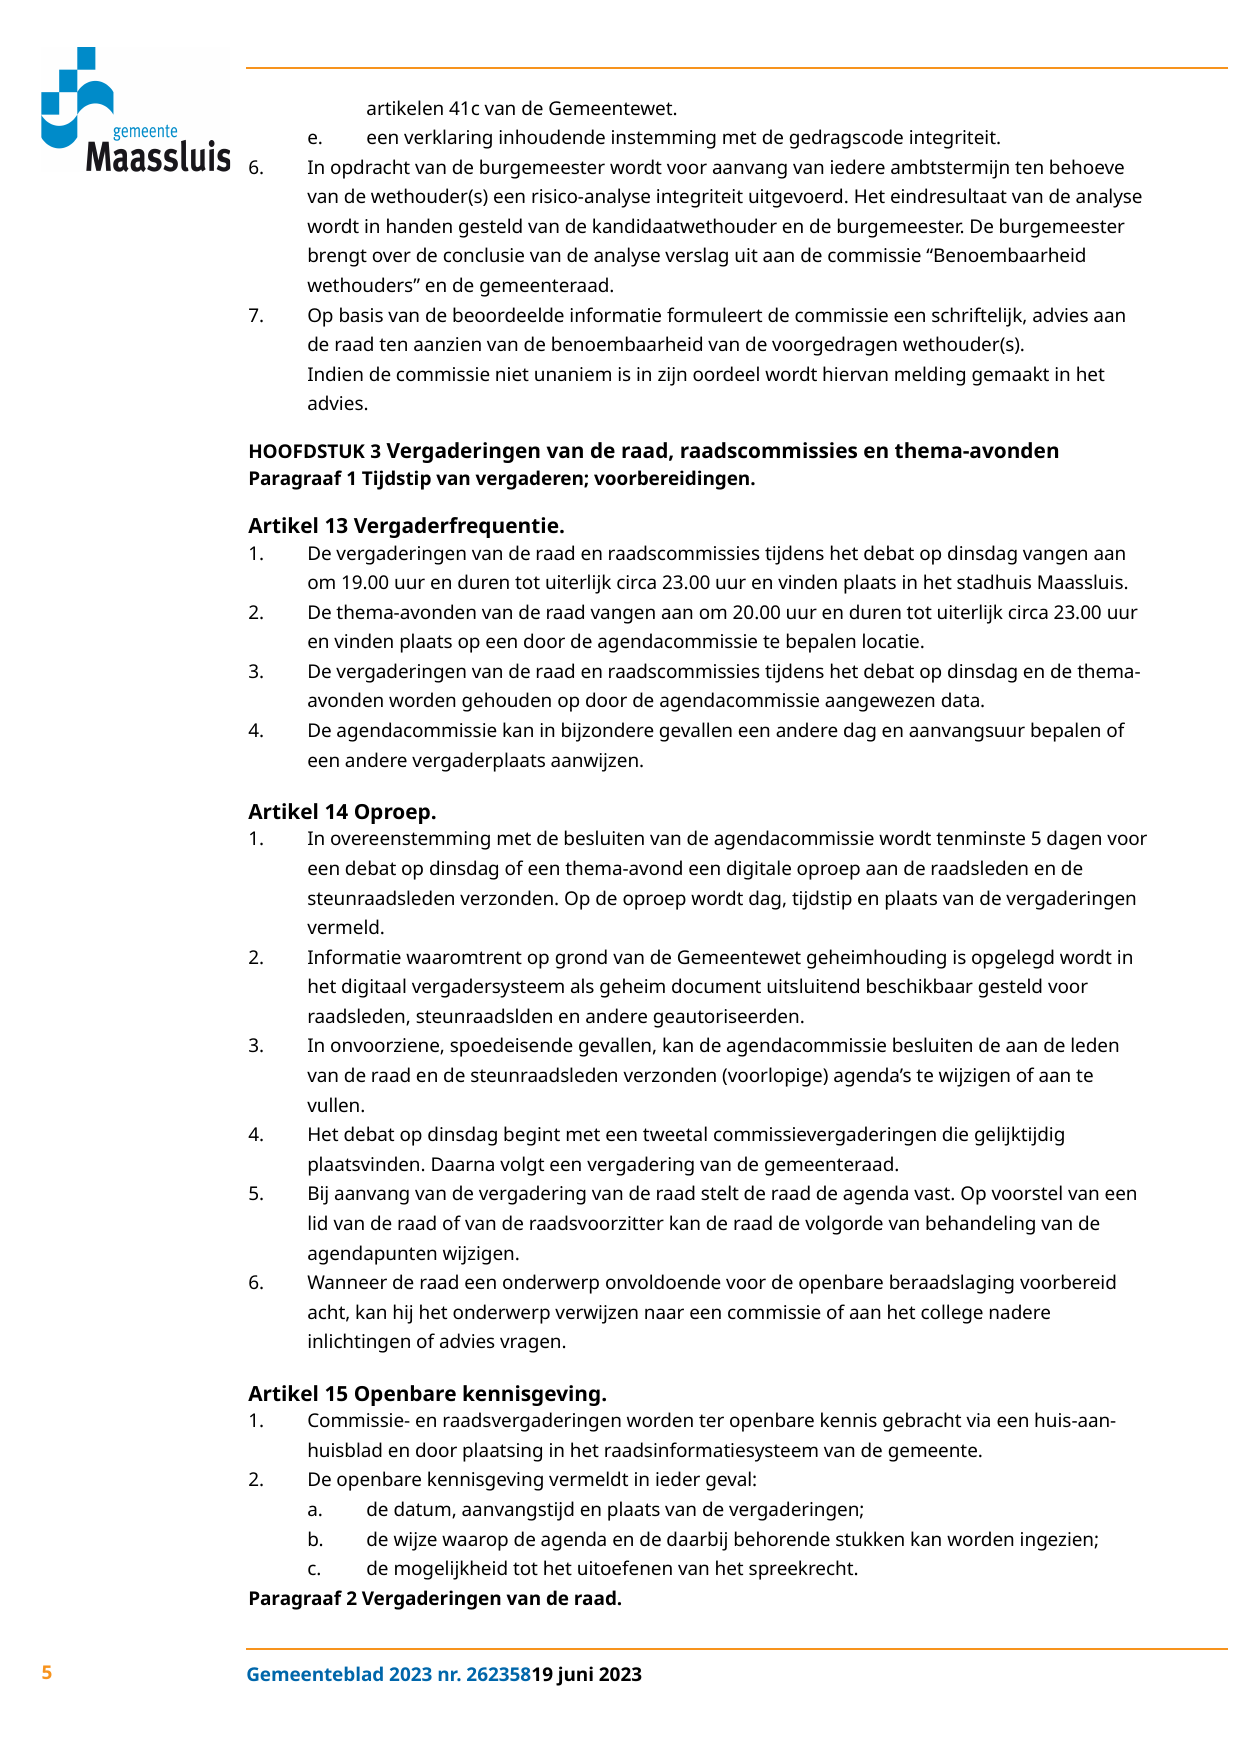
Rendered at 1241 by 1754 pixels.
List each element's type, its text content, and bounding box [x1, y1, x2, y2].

list Het debat op dinsdag begint met een tweetal commissievergaderingen die gelijktijdig plaatsvinden. Daarna volgt een vergadering van de gemeenteraad. [248, 1121, 1152, 1177]
list een verklaring inhoudende instemming met de gedragscode integriteit. [307, 124, 1152, 150]
list Bij aanvang van de vergadering van de raad stelt de raad de agenda vast. Op voorstel van een lid van de raad of van de raadsvoorzitter kan de raad de volgorde van behandeling van de agendapunten wijzigen. [248, 1181, 1152, 1266]
list In opdracht van de burgemeester wordt voor aanvang van iedere ambtstermijn ten behoeve van de wethouder(s) een risico-analyse integriteit uitgevoerd. Het eindresultaat van de analyse wordt in handen gesteld van de kandidaatwethouder en de burgemeester. De burgemeester brengt over de conclusie van de analyse verslag uit aan de commissie “Benoembaarheid wethouders” en de gemeenteraad. [248, 154, 1152, 298]
picture [41, 47, 77, 92]
list de mogelijkheid tot het uitoefenen van het spreekrecht. [307, 1555, 1152, 1581]
list In overeenstemming met de besluiten van de agendacommissie wordt tenminste 5 dagen voor een debat op dinsdag of een thema-avond een digitale oproep aan de raadsleden en de steunraadsleden verzonden. Op de oproep wordt dag, tijdstip en plaats van de vergaderingen vermeld. [248, 826, 1152, 940]
list Informatie waaromtrent op grond van de Gemeentewet geheimhouding is opgelegd wordt in het digitaal vergadersysteem als geheim document uitsluitend beschikbaar gesteld voor raadsleden, steunraadslden en andere geautoriseerden. [248, 944, 1152, 1029]
list De vergaderingen van de raad en raadscommissies tijdens het debat op dinsdag en de thema-avonden worden gehouden op door de agendacommissie aangewezen data. [248, 658, 1152, 713]
list de wijze waarop de agenda en de daarbij behorende stukken kan worden ingezien; [307, 1526, 1152, 1551]
text Paragraaf 1 Tijdstip van vergaderen; voorbereidingen. [248, 465, 1152, 490]
text Paragraaf 2 Vergaderingen van de raad. [248, 1585, 1152, 1611]
picture [41, 47, 231, 172]
text Artikel 15 Openbare kennisgeving. [248, 1379, 1152, 1407]
text Artikel 14 Oproep. [248, 797, 1152, 826]
list De openbare kennisgeving vermeldt in ieder geval: [248, 1467, 1152, 1492]
list In onvoorziene, spoedeisende gevallen, kan de agendacommissie besluiten de aan de leden van de raad en de steunraadsleden verzonden (voorlopige) agenda’s te wijzigen of aan te vullen. [248, 1033, 1152, 1118]
list De thema-avonden van de raad vangen aan om 20.00 uur en duren tot uiterlijk circa 23.00 uur en vinden plaats op een door de agendacommissie te bepalen locatie. [248, 599, 1152, 654]
list Commissie- en raadsvergaderingen worden ter openbare kennis gebracht via een huis-aan-huisblad en door plaatsing in het raadsinformatiesysteem van de gemeente. [248, 1407, 1152, 1463]
list Indien de commissie niet unaniem is in zijn oordeel wordt hiervan melding gemaakt in het advies. [248, 361, 1152, 416]
list Wanneer de raad een onderwerp onvoldoende voor de openbare beraadslaging voorbereid acht, kan hij het onderwerp verwijzen naar een commissie of aan het college nadere inlichtingen of advies vragen. [248, 1269, 1152, 1354]
list De vergaderingen van de raad en raadscommissies tijdens het debat op dinsdag vangen aan om 19.00 uur en duren tot uiterlijk circa 23.00 uur en vinden plaats in het stadhuis Maassluis. [248, 540, 1152, 595]
list artikelen 41c van de Gemeentewet. [307, 95, 1152, 121]
list De agendacommissie kan in bijzondere gevallen een andere dag en aanvangsuur bepalen of een andere vergaderplaats aanwijzen. [248, 717, 1152, 772]
list Op basis van de beoordeelde informatie formuleert de commissie een schriftelijk, advies aan de raad ten aanzien van de benoembaarheid van de voorgedragen wethouder(s). [248, 302, 1152, 357]
text HOOFDSTUK 3 Vergaderingen van de raad, raadscommissies en thema-avonden [248, 436, 1152, 465]
list de datum, aanvangstijd en plaats van de vergaderingen; [307, 1496, 1152, 1522]
text Artikel 13 Vergaderfrequentie. [248, 511, 1152, 540]
